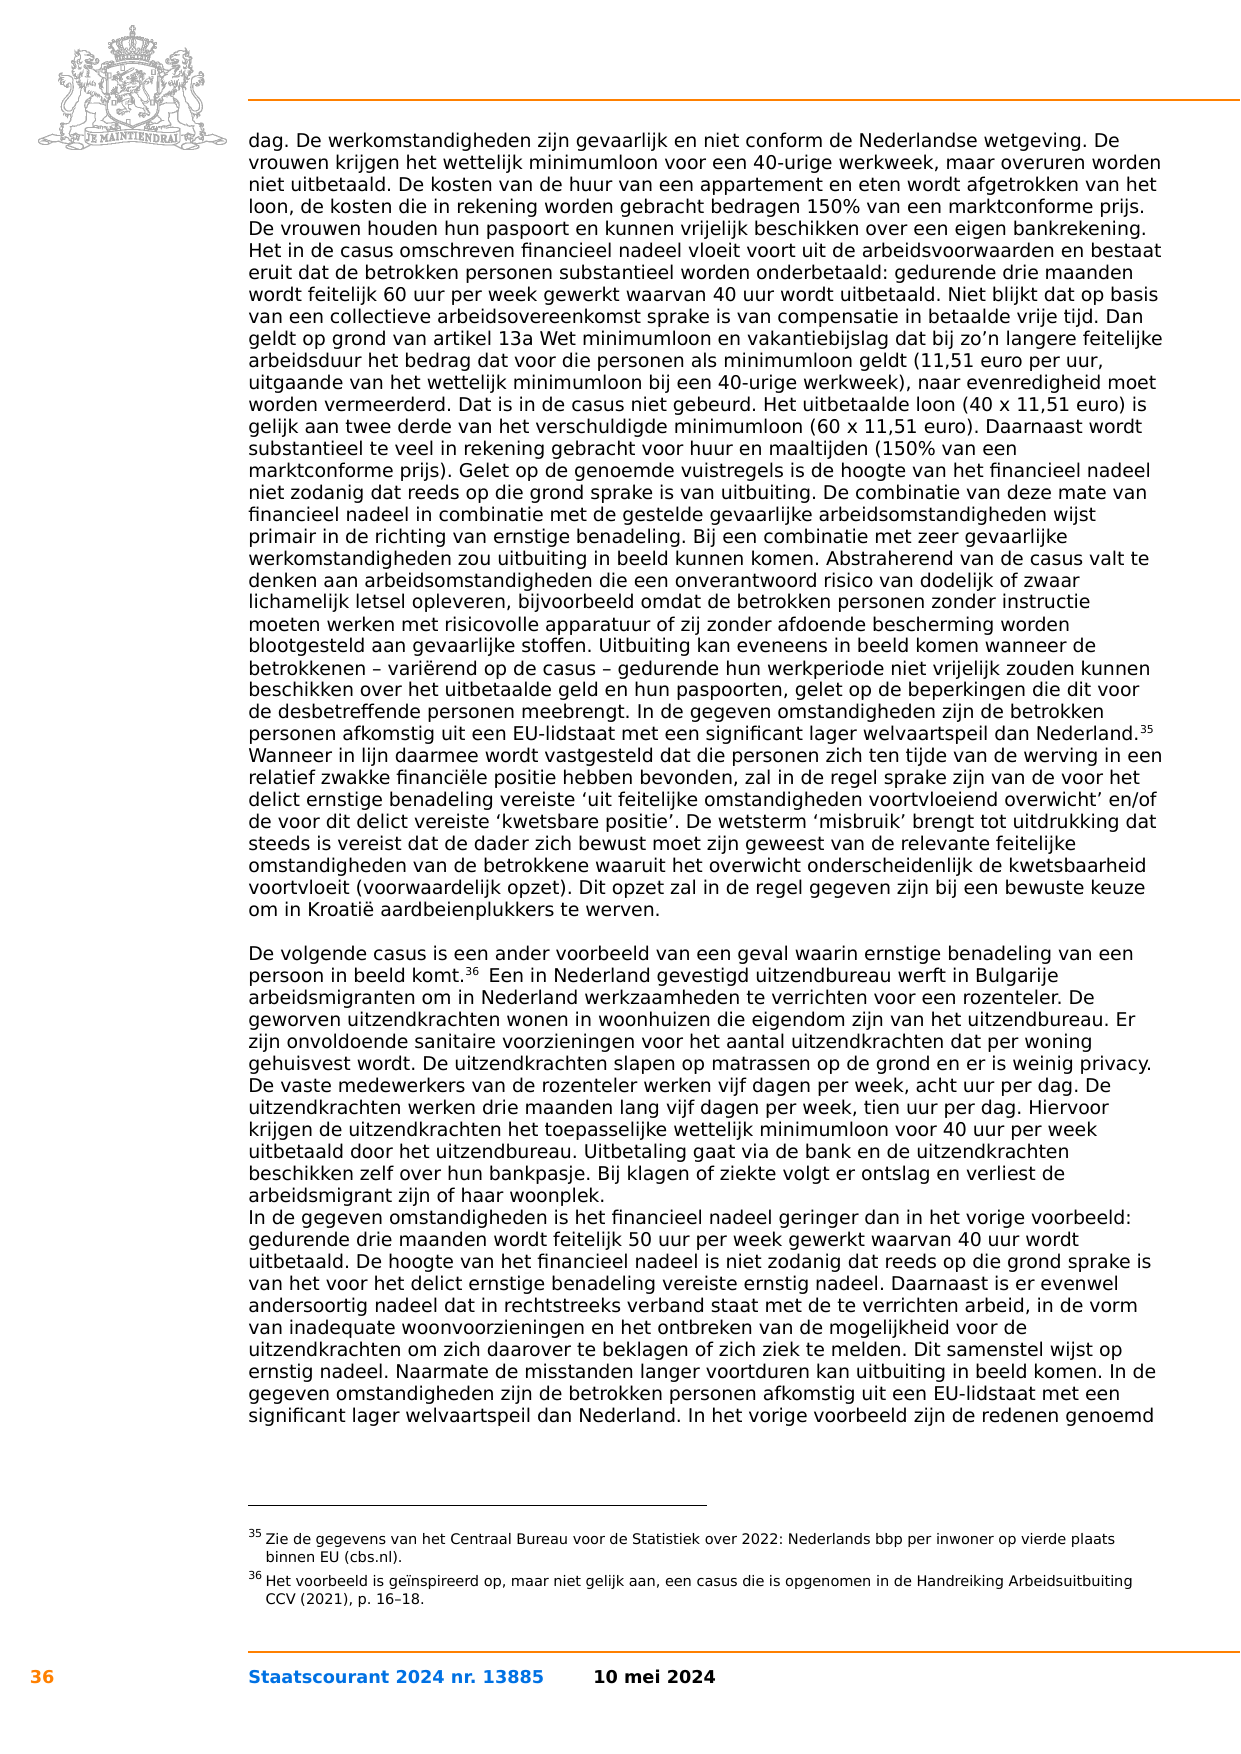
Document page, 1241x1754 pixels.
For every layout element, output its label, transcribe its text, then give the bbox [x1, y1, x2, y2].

text Zie de gegevens van het Centraal Bureau voor de Statistiek over 2022: Nederlands bbp per inwoner op vierde plaats binnen EU (cbs.nl). [248, 1527, 1163, 1566]
text dag. De werkomstandigheden zijn gevaarlijk en niet conform de Nederlandse wetgeving. De vrouwen krijgen het wettelijk minimumloon voor een 40-urige werkweek, maar overuren worden niet uitbetaald. De kosten van de huur van een appartement en eten wordt afgetrokken van het loon, de kosten die in rekening worden gebracht bedragen 150% van een marktconforme prijs. De vrouwen houden hun paspoort en kunnen vrijelijk beschikken over een eigen bankrekening. [248, 130, 1163, 240]
picture [38, 25, 227, 150]
text Het voorbeeld is geïnspireerd op, maar niet gelijk aan, een casus die is opgenomen in de Handreiking Arbeidsuitbuiting CCV (2021), p. 16–18. [248, 1569, 1163, 1608]
text In de gegeven omstandigheden is het financieel nadeel geringer dan in het vorige voorbeeld: gedurende drie maanden wordt feitelijk 50 uur per week gewerkt waarvan 40 uur wordt uitbetaald. De hoogte van het financieel nadeel is niet zodanig dat reeds op die grond sprake is van het voor het delict ernstige benadeling vereiste ernstig nadeel. Daarnaast is er evenwel andersoortig nadeel dat in rechtstreeks verband staat met de te verrichten arbeid, in de vorm van inadequate woonvoorzieningen en het ontbreken van de mogelijkheid voor de uitzendkrachten om zich daarover te beklagen of zich ziek te melden. Dit samenstel wijst op ernstig nadeel. Naarmate de misstanden langer voortduren kan uitbuiting in beeld komen. In de gegeven omstandigheden zijn de betrokken personen afkomstig uit een EU-lidstaat met een significant lager welvaartspeil dan Nederland. In het vorige voorbeeld zijn de redenen genoemd [248, 1207, 1163, 1427]
text De volgende casus is een ander voorbeeld van een geval waarin ernstige benadeling van een persoon in beeld komt. Een in Nederland gevestigd uitzendbureau werft in Bulgarije arbeidsmigranten om in Nederland werkzaamheden te verrichten voor een rozenteler. De geworven uitzendkrachten wonen in woonhuizen die eigendom zijn van het uitzendbureau. Er zijn onvoldoende sanitaire voorzieningen voor het aantal uitzendkrachten dat per woning gehuisvest wordt. De uitzendkrachten slapen op matrassen op de grond en er is weinig privacy. De vaste medewerkers van de rozenteler werken vijf dagen per week, acht uur per dag. De uitzendkrachten werken drie maanden lang vijf dagen per week, tien uur per dag. Hiervoor krijgen de uitzendkrachten het toepasselijke wettelijk minimumloon voor 40 uur per week uitbetaald door het uitzendbureau. Uitbetaling gaat via de bank en de uitzendkrachten beschikken zelf over hun bankpasje. Bij klagen of ziekte volgt er ontslag en verliest de arbeidsmigrant zijn of haar woonplek. [248, 943, 1163, 1207]
text Het in de casus omschreven financieel nadeel vloeit voort uit de arbeidsvoorwaarden en bestaat eruit dat de betrokken personen substantieel worden onderbetaald: gedurende drie maanden wordt feitelijk 60 uur per week gewerkt waarvan 40 uur wordt uitbetaald. Niet blijkt dat op basis van een collectieve arbeidsovereenkomst sprake is van compensatie in betaalde vrije tijd. Dan geldt op grond van artikel 13a Wet minimumloon en vakantiebijslag dat bij zo’n langere feitelijke arbeidsduur het bedrag dat voor die personen als minimumloon geldt (11,51 euro per uur, uitgaande van het wettelijk minimumloon bij een 40-urige werkweek), naar evenredigheid moet worden vermeerderd. Dat is in de casus niet gebeurd. Het uitbetaalde loon (40 x 11,51 euro) is gelijk aan twee derde van het verschuldigde minimumloon (60 x 11,51 euro). Daarnaast wordt substantieel te veel in rekening gebracht voor huur en maaltijden (150% van een marktconforme prijs). Gelet op de genoemde vuistregels is de hoogte van het financieel nadeel niet zodanig dat reeds op die grond sprake is van uitbuiting. De combinatie van deze mate van financieel nadeel in combinatie met de gestelde gevaarlijke arbeidsomstandigheden wijst primair in de richting van ernstige benadeling. Bij een combinatie met zeer gevaarlijke werkomstandigheden zou uitbuiting in beeld kunnen komen. Abstraherend van de casus valt te denken aan arbeidsomstandigheden die een onverantwoord risico van dodelijk of zwaar lichamelijk letsel opleveren, bijvoorbeeld omdat de betrokken personen zonder instructie moeten werken met risicovolle apparatuur of zij zonder afdoende bescherming worden blootgesteld aan gevaarlijke stoffen. Uitbuiting kan eveneens in beeld komen wanneer de betrokkenen – variërend op de casus – gedurende hun werkperiode niet vrijelijk zouden kunnen beschikken over het uitbetaalde geld en hun paspoorten, gelet op de beperkingen die dit voor de desbetreffende personen meebrengt. In de gegeven omstandigheden zijn de betrokken personen afkomstig uit een EU-lidstaat met een significant lager welvaartspeil dan Nederland. Wanneer in lijn daarmee wordt vastgesteld dat die personen zich ten tijde van de werving in een relatief zwakke financiële positie hebben bevonden, zal in de regel sprake zijn van de voor het delict ernstige benadeling vereiste ‘uit feitelijke omstandigheden voortvloeiend overwicht’ en/of de voor dit delict vereiste ‘kwetsbare positie’. De wetsterm ‘misbruik’ brengt tot uitdrukking dat steeds is vereist dat de dader zich bewust moet zijn geweest van de relevante feitelijke omstandigheden van de betrokkene waaruit het overwicht onderscheidenlijk de kwetsbaarheid voortvloeit (voorwaardelijk opzet). Dit opzet zal in de regel gegeven zijn bij een bewuste keuze om in Kroatië aardbeienplukkers te werven. [248, 240, 1163, 921]
